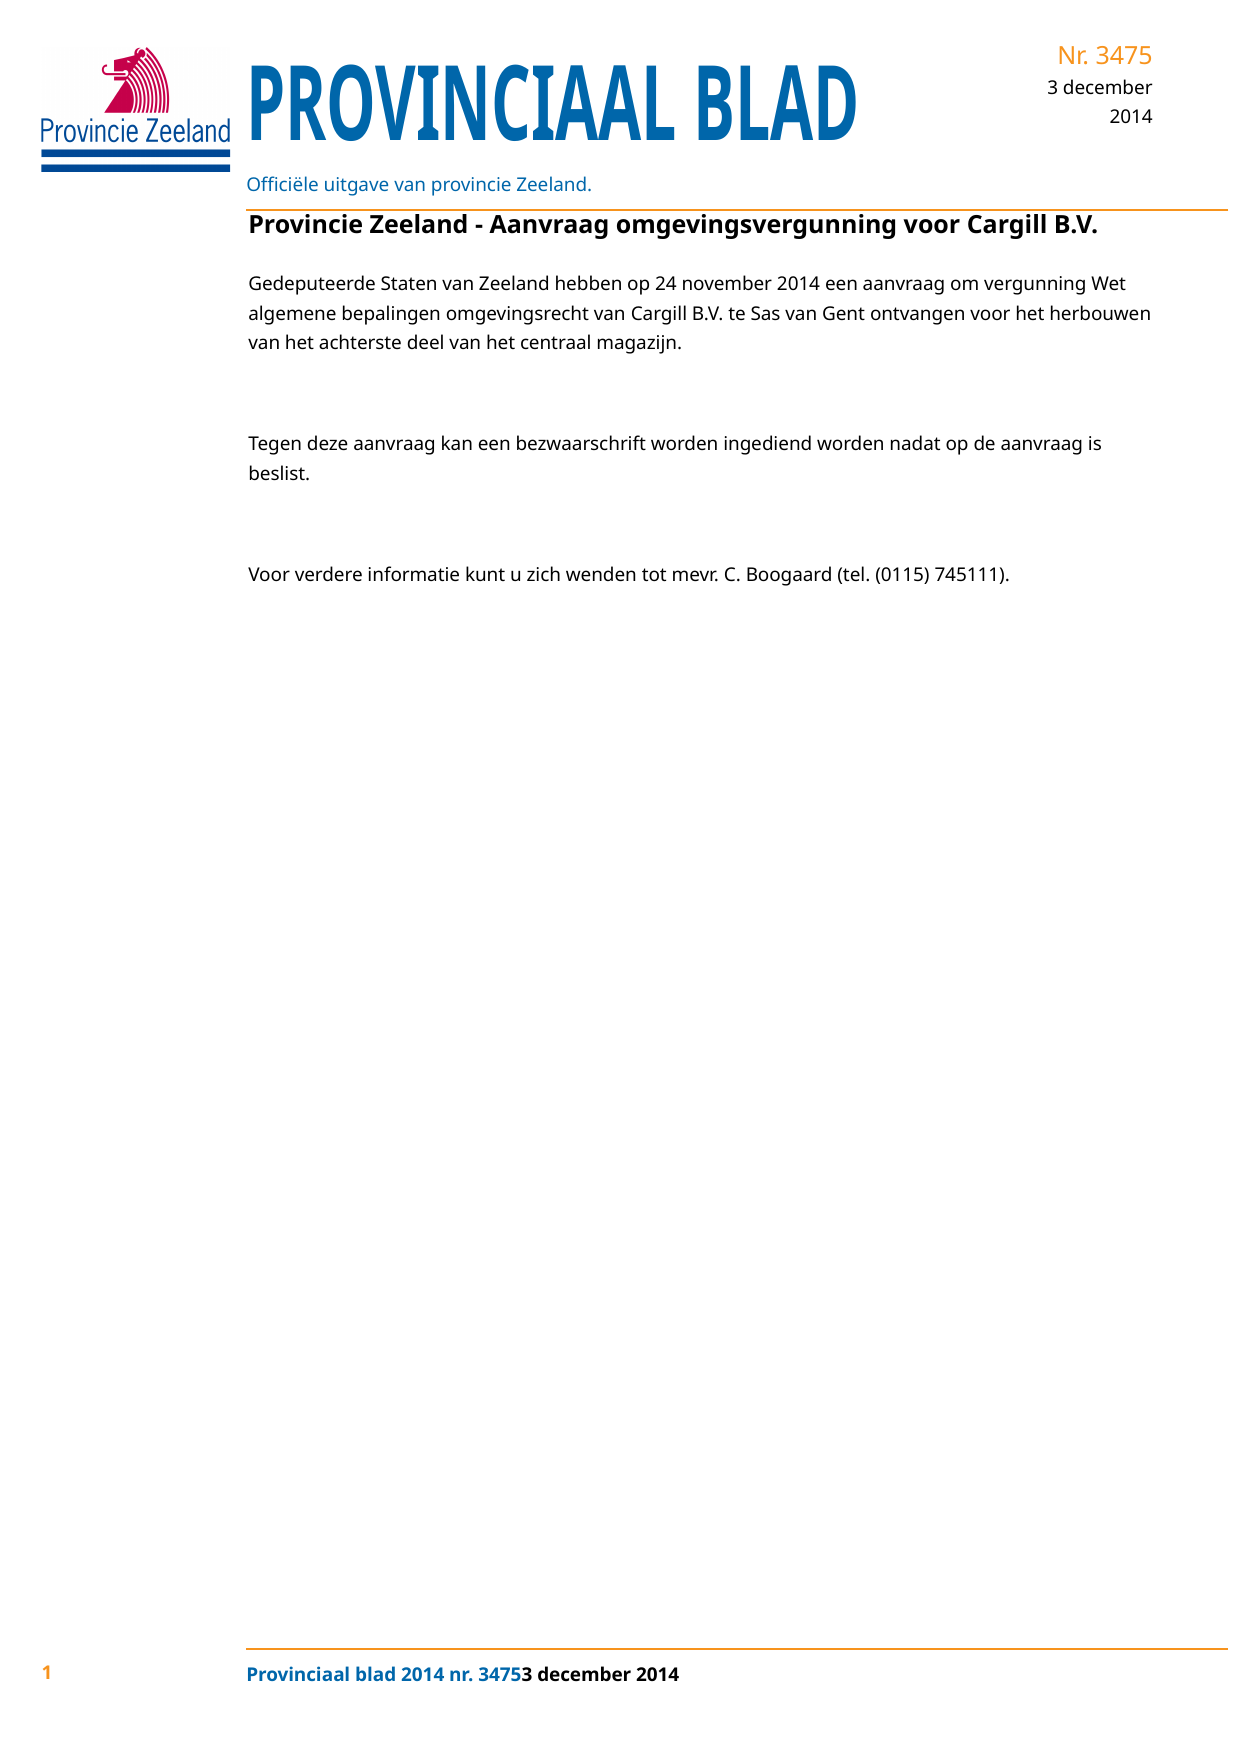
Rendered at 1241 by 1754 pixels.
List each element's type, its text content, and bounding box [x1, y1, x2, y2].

text Provincie Zeeland - Aanvraag omgevingsvergunning voor Cargill B.V. [248, 211, 1152, 241]
text Gedeputeerde Staten van Zeeland hebben op 24 november 2014 een aanvraag om vergunning Wet algemene bepalingen omgevingsrecht van Cargill B.V. te Sas van Gent ontvangen voor het herbouwen van het achterste deel van het centraal magazijn. [248, 270, 1152, 355]
text Tegen deze aanvraag kan een bezwaarschrift worden ingediend worden nadat op de aanvraag is beslist. [248, 430, 1152, 486]
text Voor verdere informatie kunt u zich wenden tot mevr. C. Boogaard (tel. (0115) 745111). [248, 561, 1152, 586]
picture [41, 47, 231, 172]
